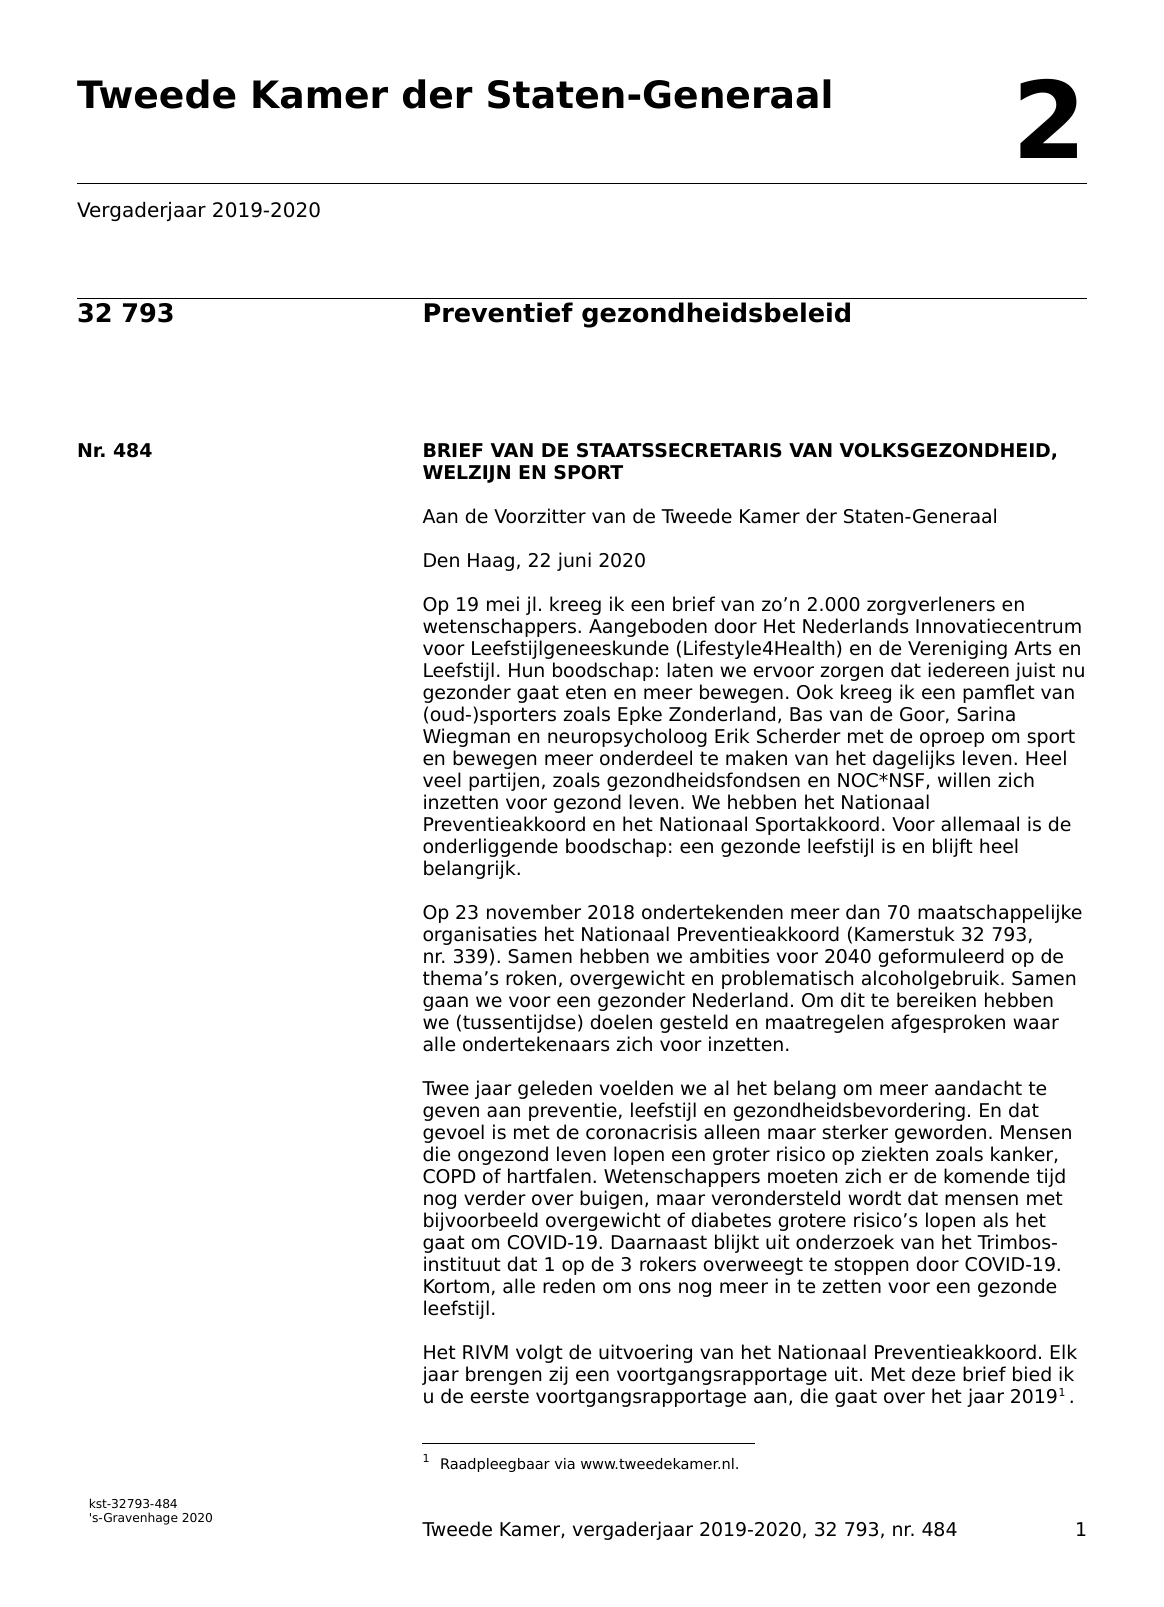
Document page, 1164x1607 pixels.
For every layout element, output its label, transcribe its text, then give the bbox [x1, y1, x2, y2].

text Op 23 november 2018 ondertekenden meer dan 70 maatschappelijke organisaties het Nationaal Preventieakkoord (Kamerstuk 32 793, nr. 339). Samen hebben we ambities voor 2040 geformuleerd op de thema’s roken, overgewicht en problematisch alcoholgebruik. Samen gaan we voor een gezonder Nederland. Om dit te bereiken hebben we (tussentijdse) doelen gesteld en maatregelen afgesproken waar alle ondertekenaars zich voor inzetten. [422, 902, 1087, 1056]
text kst-32793-484 [88, 1497, 323, 1511]
text Den Haag, 22 juni 2020 [422, 550, 1087, 572]
text Op 19 mei jl. kreeg ik een brief van zo’n 2.000 zorgverleners en wetenschappers. Aangeboden door Het Nederlands Innovatiecentrum voor Leefstijlgeneeskunde (Lifestyle4Health) en de Vereniging Arts en Leefstijl. Hun boodschap: laten we ervoor zorgen dat iedereen juist nu gezonder gaat eten en meer bewegen. Ook kreeg ik een pamflet van (oud-)sporters zoals Epke Zonderland, Bas van de Goor, Sarina Wiegman en neuropsycholoog Erik Scherder met de oproep om sport en bewegen meer onderdeel te maken van het dagelijks leven. Heel veel partijen, zoals gezondheidsfondsen en NOC*NSF, willen zich inzetten voor gezond leven. We hebben het Nationaal Preventieakkoord en het Nationaal Sportakkoord. Voor allemaal is de onderliggende boodschap: een gezonde leefstijl is en blijft heel belangrijk. [422, 594, 1087, 880]
text 's-Gravenhage 2020 [88, 1511, 323, 1525]
text Het RIVM volgt de uitvoering van het Nationaal Preventieakkoord. Elk jaar brengen zij een voortgangsrapportage uit. Met deze brief bied ik u de eerste voortgangsrapportage aan, die gaat over het jaar 2019. [422, 1342, 1087, 1408]
subtitle Nr. 484 BRIEF VAN DE STAATSSECRETARIS VAN VOLKSGEZONDHEID, WELZIJN EN SPORT [77, 440, 1087, 484]
text Raadpleegbaar via www.tweedekamer.nl. [422, 1452, 1087, 1474]
text Aan de Voorzitter van de Tweede Kamer der Staten-Generaal [422, 506, 1087, 528]
table_cell Vergaderjaar 2019-2020 [77, 184, 1087, 298]
table_header Tweede Kamer der Staten-Generaal [77, 59, 886, 183]
text Twee jaar geleden voelden we al het belang om meer aandacht te geven aan preventie, leefstijl en gezondheidsbevordering. En dat gevoel is met de coronacrisis alleen maar sterker geworden. Mensen die ongezond leven lopen een groter risico op ziekten zoals kanker, COPD of hartfalen. Wetenschappers moeten zich er de komende tijd nog verder over buigen, maar verondersteld wordt dat mensen met bijvoorbeeld overgewicht of diabetes grotere risico’s lopen als het gaat om COVID-19. Daarnaast blijkt uit onderzoek van het Trimbos-instituut dat 1 op de 3 rokers overweegt te stoppen door COVID-19. Kortom, alle reden om ons nog meer in te zetten voor een gezonde leefstijl. [422, 1078, 1087, 1320]
subtitle 32 793 Preventief gezondheidsbeleid [77, 299, 1087, 329]
table_header 2 [886, 59, 1087, 183]
